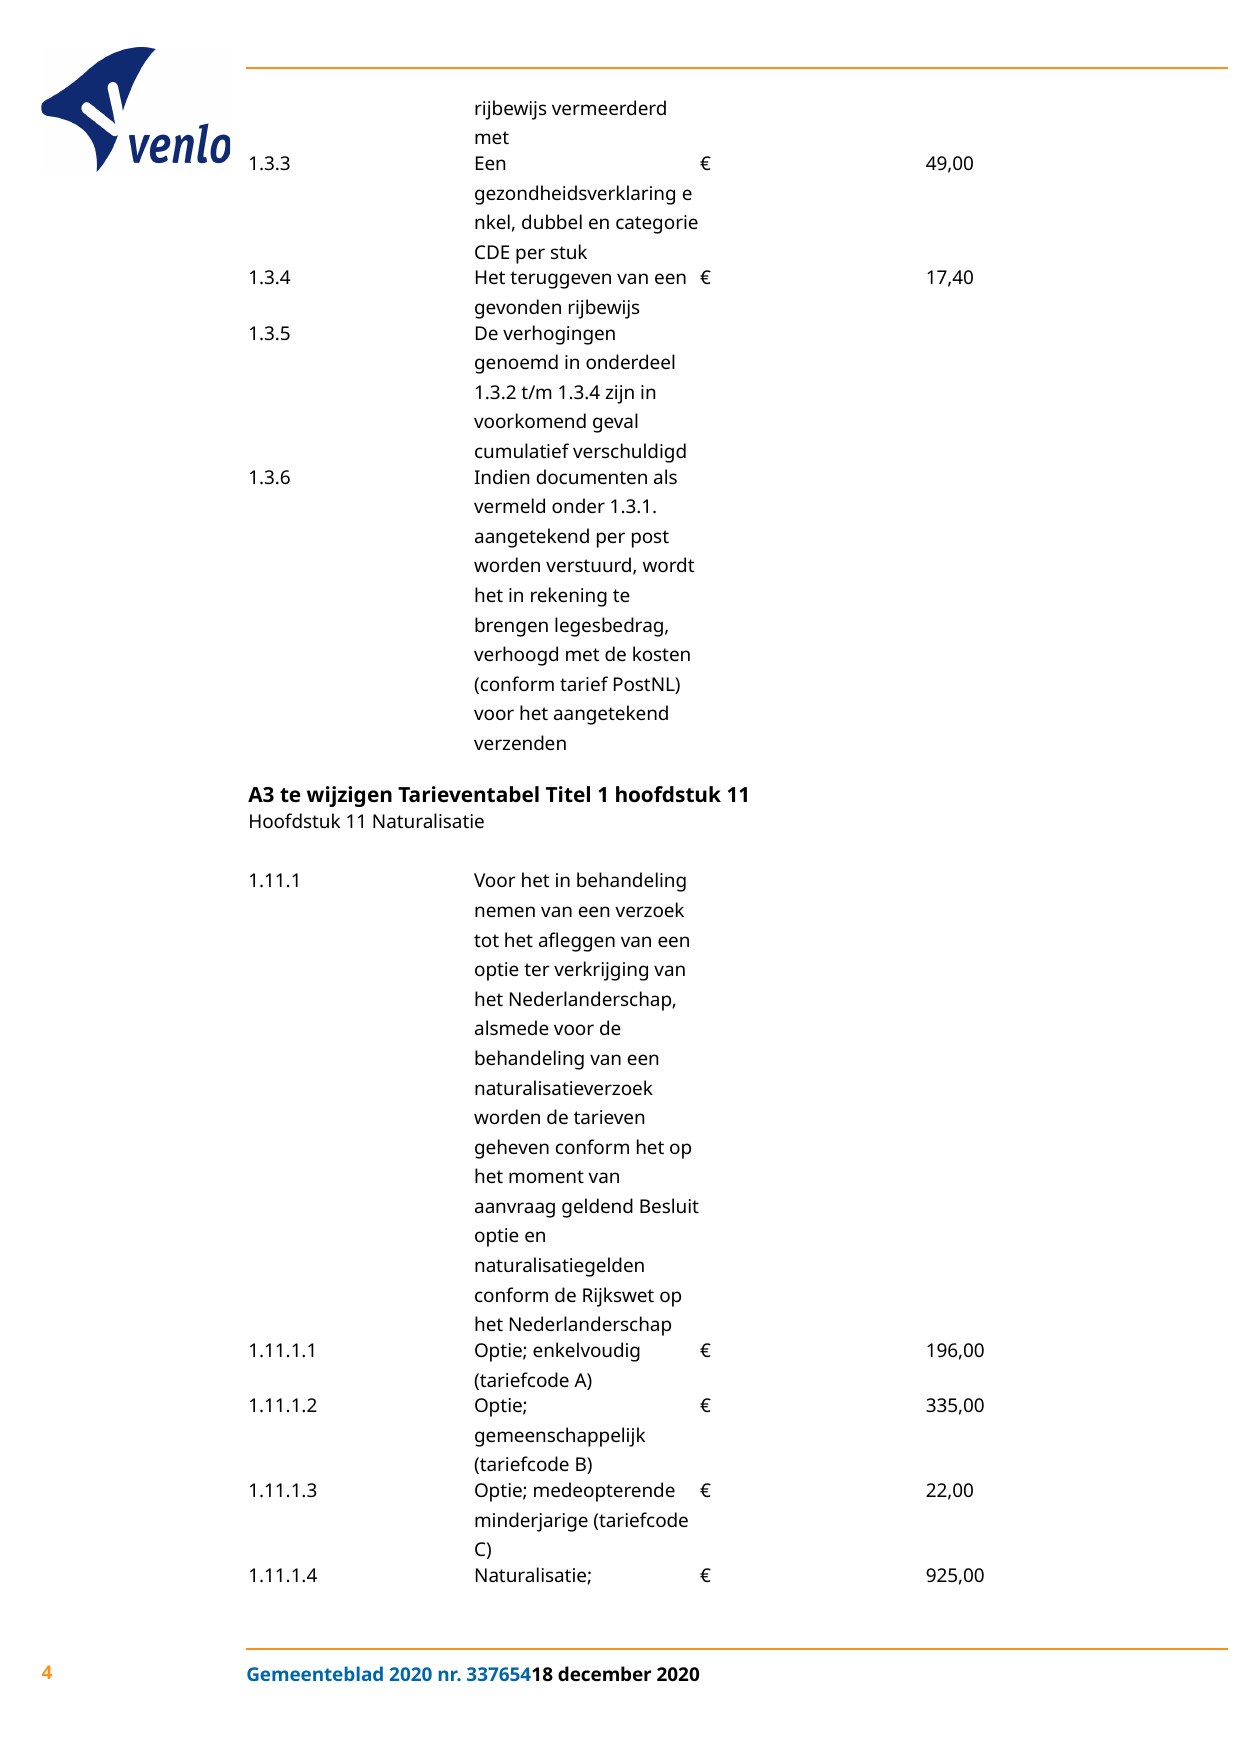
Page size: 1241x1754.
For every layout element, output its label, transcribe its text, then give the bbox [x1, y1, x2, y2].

table_cell rijbewijs vermeerderd met [474, 95, 700, 150]
table_cell [926, 320, 1152, 464]
text Hoofdstuk 11 Naturalisatie [248, 808, 1152, 834]
table_cell 1.11.1.4 [248, 1562, 474, 1588]
table_cell [700, 320, 926, 464]
table_cell € [700, 1337, 926, 1392]
table_cell [700, 95, 926, 150]
table_cell [926, 95, 1152, 150]
table_cell 1.11.1.1 [248, 1337, 474, 1392]
table_cell [700, 464, 926, 756]
table_cell 1.3.4 [248, 265, 474, 320]
table_cell 1.3.5 [248, 320, 474, 464]
table_cell 49,00 [926, 150, 1152, 264]
picture [41, 47, 231, 172]
table_cell 1.3.6 [248, 464, 474, 756]
table_cell 1.11.1.2 [248, 1393, 474, 1477]
table_cell Het teruggeven van een gevonden rijbewijs [474, 265, 700, 320]
table_cell 1.3.3 [248, 150, 474, 264]
table_cell € [700, 150, 926, 264]
table_cell [248, 95, 474, 150]
table_cell Optie; medeopterende minderjarige (tariefcode C) [474, 1478, 700, 1562]
table_cell [926, 464, 1152, 756]
table_cell Indien documenten als vermeld onder 1.3.1. aangetekend per post worden verstuurd, wordt het in rekening te brengen leges­bedrag, verhoogd met de kosten (conform tarief PostNL) voor het aangetekend verzenden [474, 464, 700, 756]
text A3 te wijzigen Tarieventabel Titel 1 hoofdstuk 11 [248, 780, 1152, 808]
table_cell 335,00 [926, 1393, 1152, 1477]
table_cell 196,00 [926, 1337, 1152, 1392]
table_cell € [700, 1393, 926, 1477]
table_cell 22,00 [926, 1478, 1152, 1562]
table_cell 17,40 [926, 265, 1152, 320]
table_cell Een gezondheidsverklaring enkel, dubbel en categorie CDE per stuk [474, 150, 700, 264]
table_cell 925,00 [926, 1562, 1152, 1588]
table_header Voor het in behandeling nemen van een verzoek tot het afleggen van een optie ter verkrijging van het Nederlanderschap, alsmede voor de behandeling van een naturalisatieverzoek worden de tarieven geheven conform het op het moment van aanvraag geldend Besluit optie en naturalisatiegelden conform de Rijkswet op het Nederlanderschap [474, 868, 700, 1337]
table_cell € [700, 1562, 926, 1588]
table_header [926, 868, 1152, 1337]
table_cell De verhogingen genoemd in onderdeel 1.3.2 t/m 1.3.4 zijn in voorkomend geval cumulatief verschuldigd [474, 320, 700, 464]
table_header [700, 868, 926, 1337]
table_cell 1.11.1.3 [248, 1478, 474, 1562]
table_cell Naturalisatie; [474, 1562, 700, 1588]
table_header 1.11.1 [248, 868, 474, 1337]
table_cell Optie; gemeenschappelijk (tariefcode B) [474, 1393, 700, 1477]
table_cell € [700, 265, 926, 320]
table_cell € [700, 1478, 926, 1562]
table_cell Optie; enkelvoudig (tariefcode A) [474, 1337, 700, 1392]
